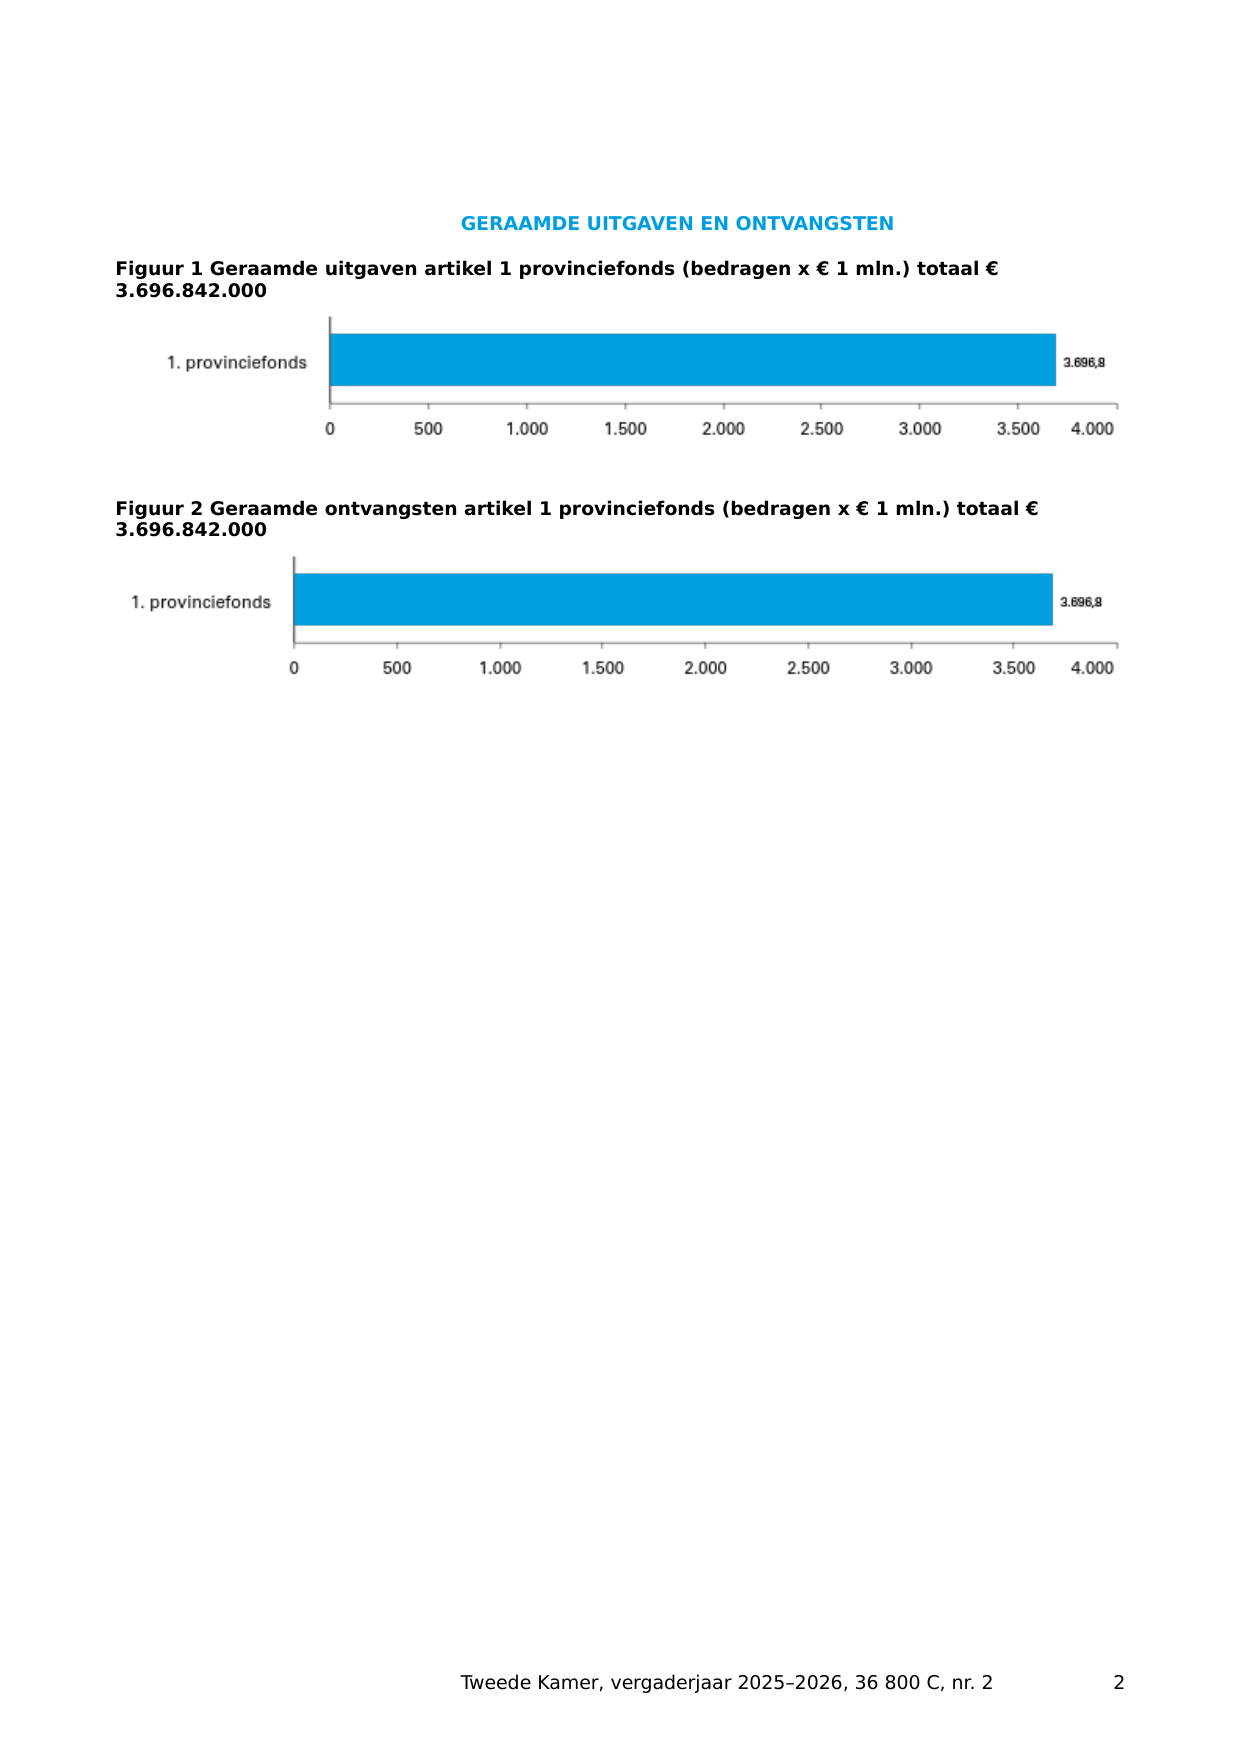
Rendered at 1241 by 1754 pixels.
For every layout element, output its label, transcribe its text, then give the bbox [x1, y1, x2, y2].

title Figuur 2 Geraamde ontvangsten artikel 1 provinciefonds (bedragen x € 1 mln.) totaal € 3.696.842.000 [115, 498, 1125, 541]
title Geraamde uitgaven en ontvangsten [461, 213, 1125, 235]
title Figuur 1 Geraamde uitgaven artikel 1 provinciefonds (bedragen x € 1 mln.) totaal € 3.696.842.000 [115, 258, 1125, 302]
